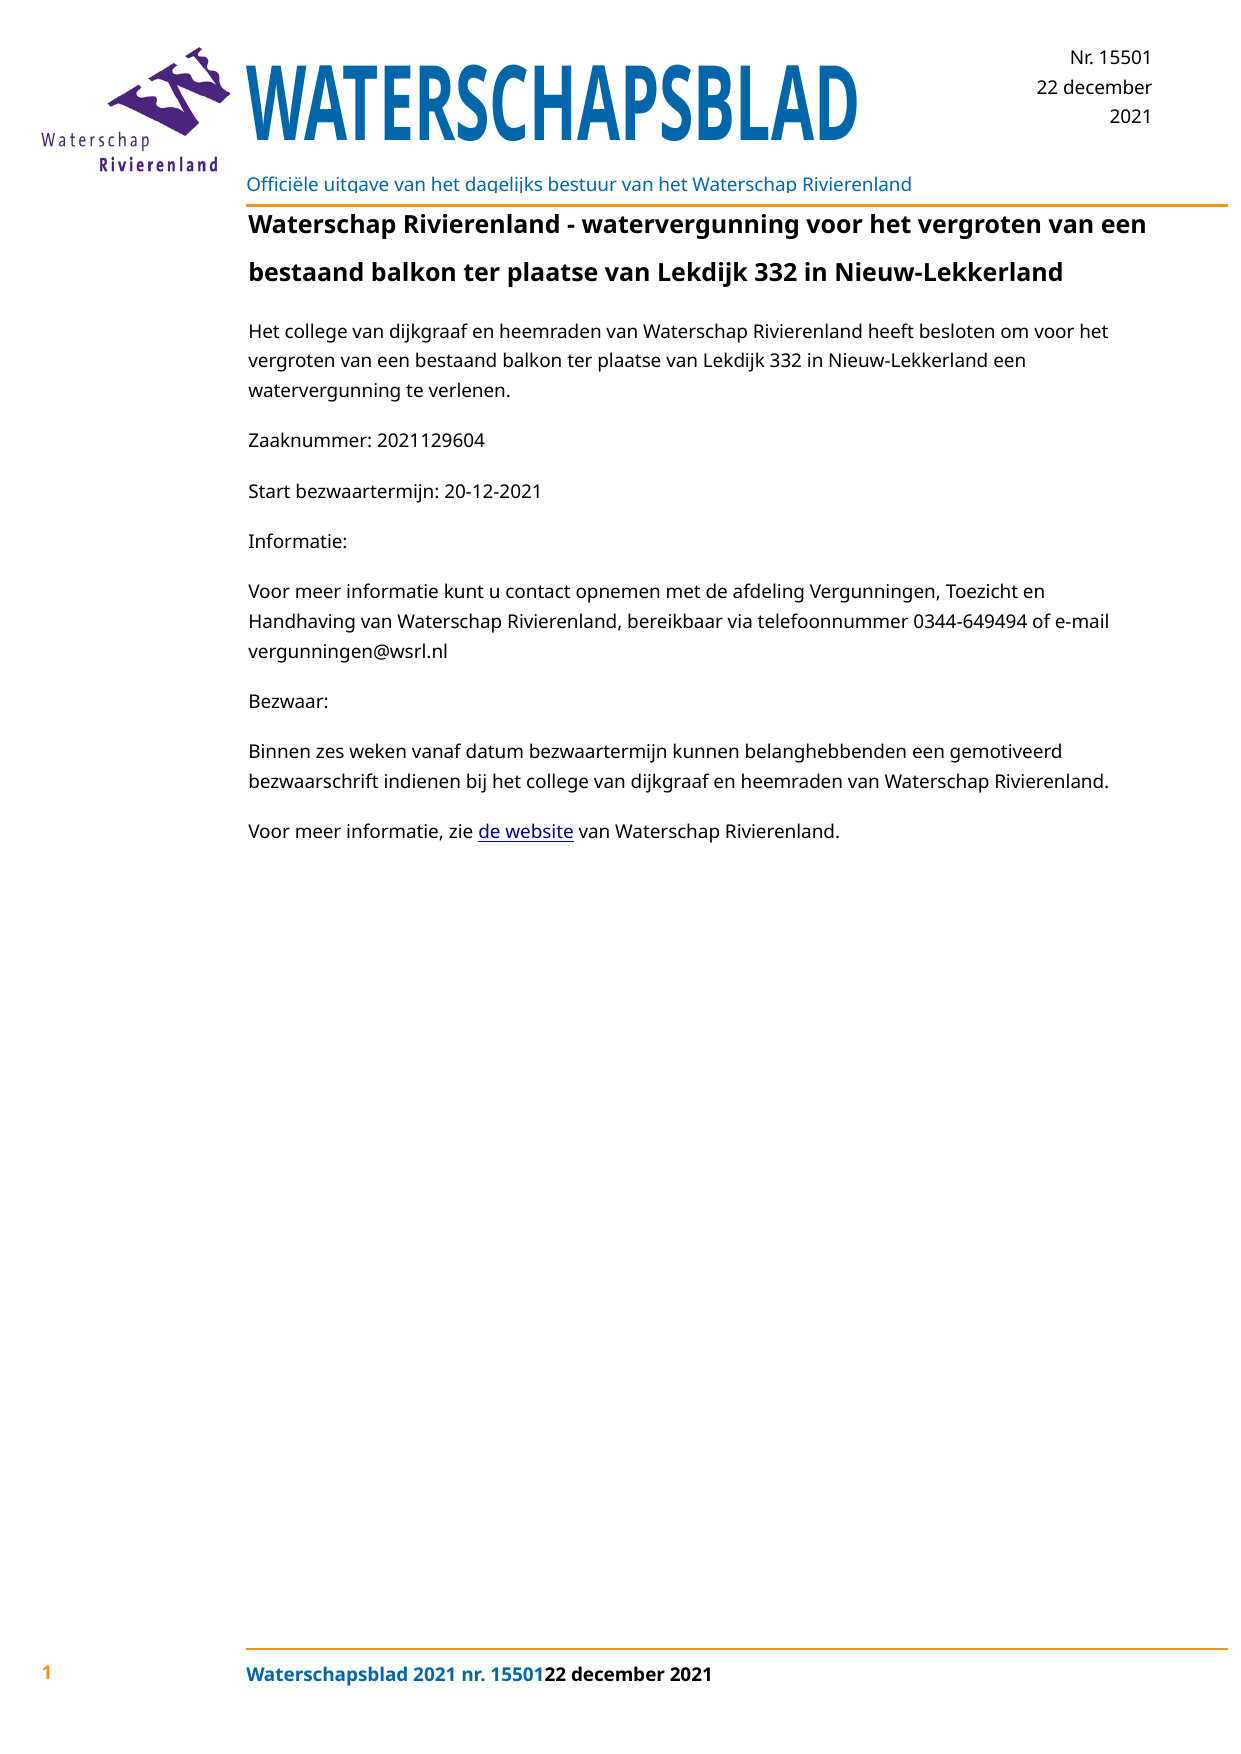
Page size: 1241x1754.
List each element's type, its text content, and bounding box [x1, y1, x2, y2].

text Voor meer informatie, zie de website van Waterschap Rivierenland. [248, 819, 1152, 844]
picture [41, 47, 231, 172]
text Het college van dijkgraaf en heemraden van Waterschap Rivierenland heeft besloten om voor het vergroten van een bestaand balkon ter plaatse van Lekdijk 332 in Nieuw-Lekkerland een watervergunning te verlenen. [248, 318, 1152, 403]
text Binnen zes weken vanaf datum bezwaartermijn kunnen belanghebbenden een gemotiveerd bezwaarschrift indienen bij het college van dijkgraaf en heemraden van Waterschap Rivierenland. [248, 739, 1152, 794]
text Zaaknummer: 2021129604 [248, 427, 1152, 453]
text Waterschap Rivierenland - watervergunning voor het vergroten van een bestaand balkon ter plaatse van Lekdijk 332 in Nieuw-Lekkerland [248, 207, 1152, 288]
text Start bezwaartermijn: 20-12-2021 [248, 478, 1152, 504]
text Bezwaar: [248, 688, 1152, 714]
text Voor meer informatie kunt u contact opnemen met de afdeling Vergunningen, Toezicht en Handhaving van Waterschap Rivierenland, bereikbaar via telefoonnummer 0344-649494 of e-mail vergunningen@wsrl.nl [248, 579, 1152, 664]
text Informatie: [248, 528, 1152, 554]
